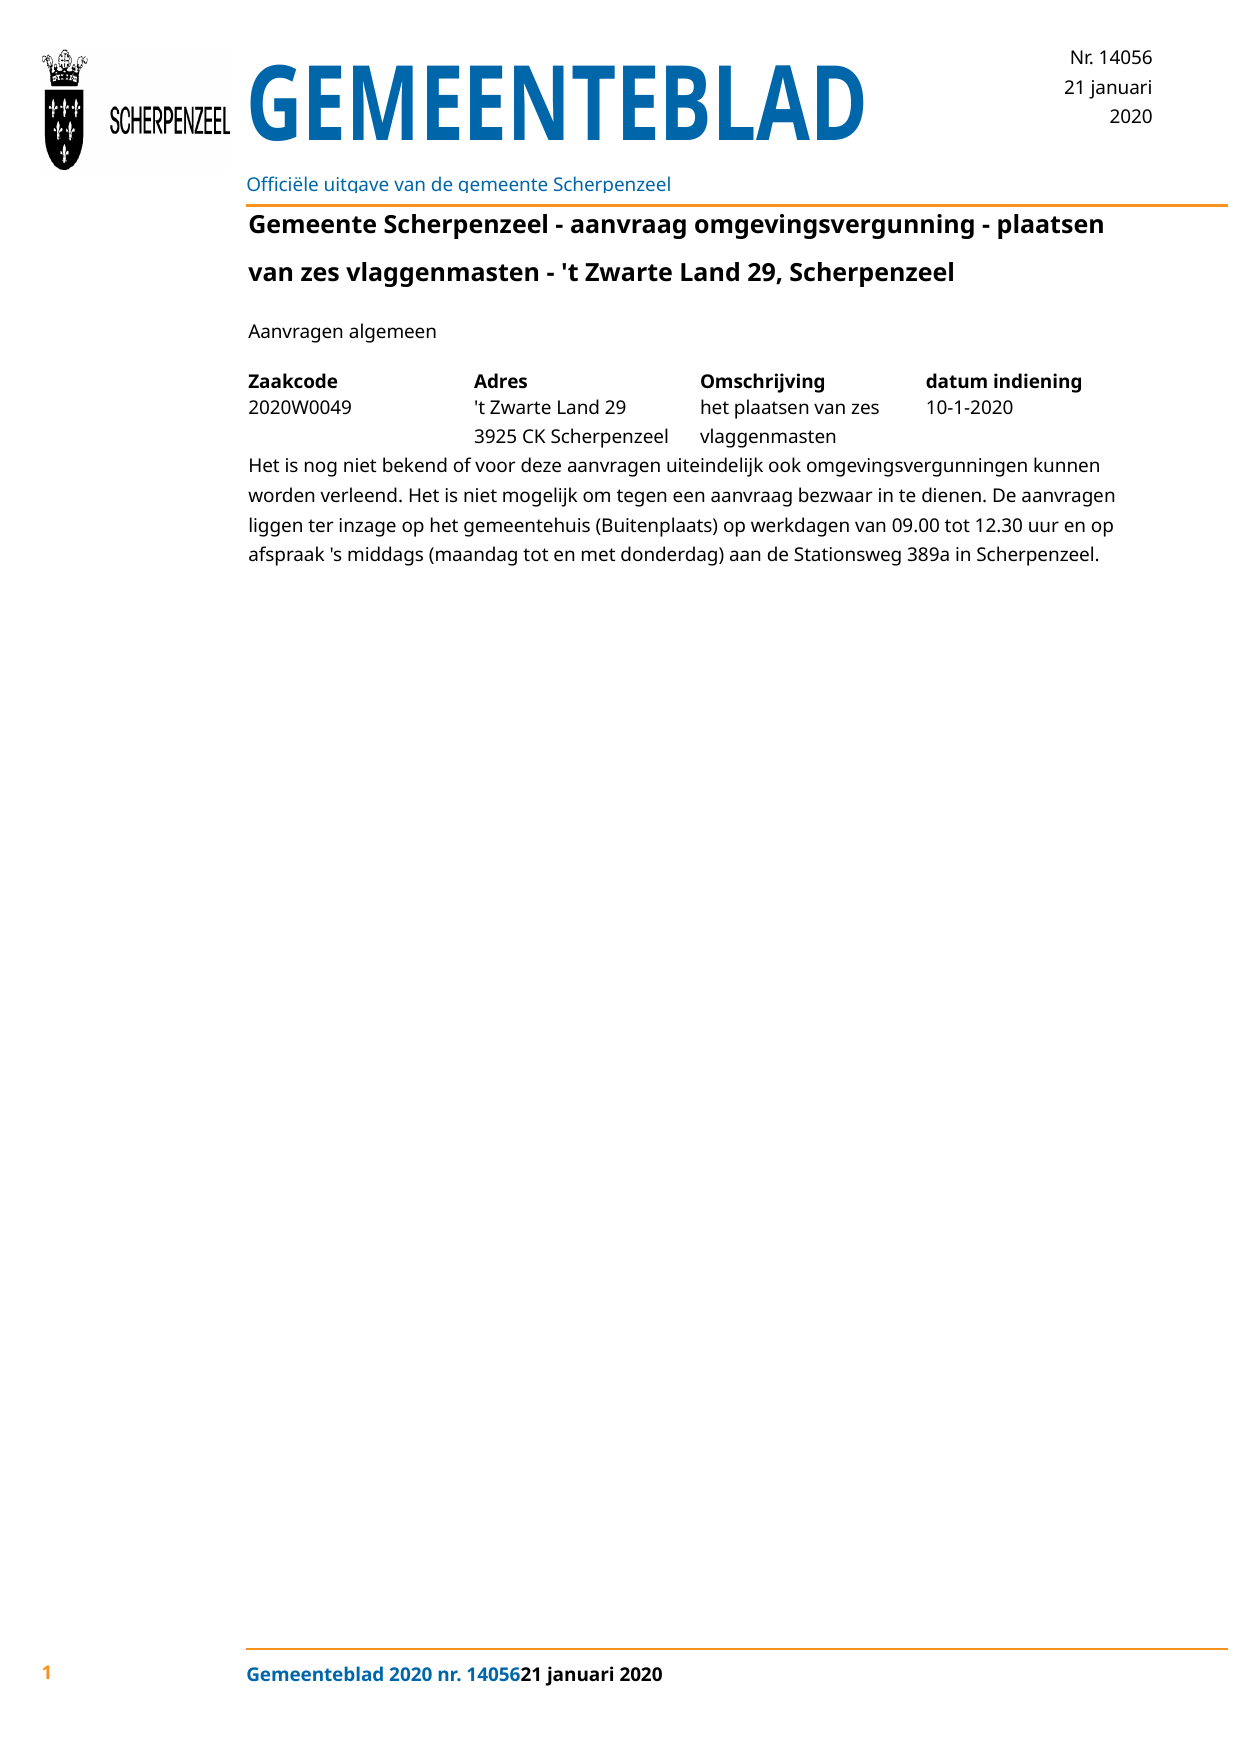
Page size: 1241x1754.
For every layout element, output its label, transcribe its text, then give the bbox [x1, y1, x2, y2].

table_header Adres [474, 369, 700, 394]
table_cell het plaatsen van zes vlaggenmasten [700, 394, 926, 449]
table_cell 2020W0049 [248, 394, 474, 449]
table_header Omschrijving [700, 369, 926, 394]
picture [41, 47, 231, 172]
table_cell 't Zwarte Land 29 3925 CK Scherpenzeel [474, 394, 700, 449]
text Aanvragen algemeen [248, 318, 1152, 344]
table_header Zaakcode [248, 369, 474, 394]
text Het is nog niet bekend of voor deze aanvragen uiteindelijk ook omgevingsvergunningen kunnen worden verleend. Het is niet mogelijk om tegen een aanvraag bezwaar in te dienen. De aanvragen liggen ter inzage op het gemeentehuis (Buitenplaats) op werkdagen van 09.00 tot 12.30 uur en op afspraak 's middags (maandag tot en met donderdag) aan de Stationsweg 389a in Scherpenzeel. [248, 453, 1152, 567]
table_cell 10-1-2020 [926, 394, 1152, 449]
table_header datum indiening [926, 369, 1152, 394]
text Gemeente Scherpenzeel - aanvraag omgevingsvergunning - plaatsen van zes vlaggenmasten - 't Zwarte Land 29, Scherpenzeel [248, 207, 1152, 288]
